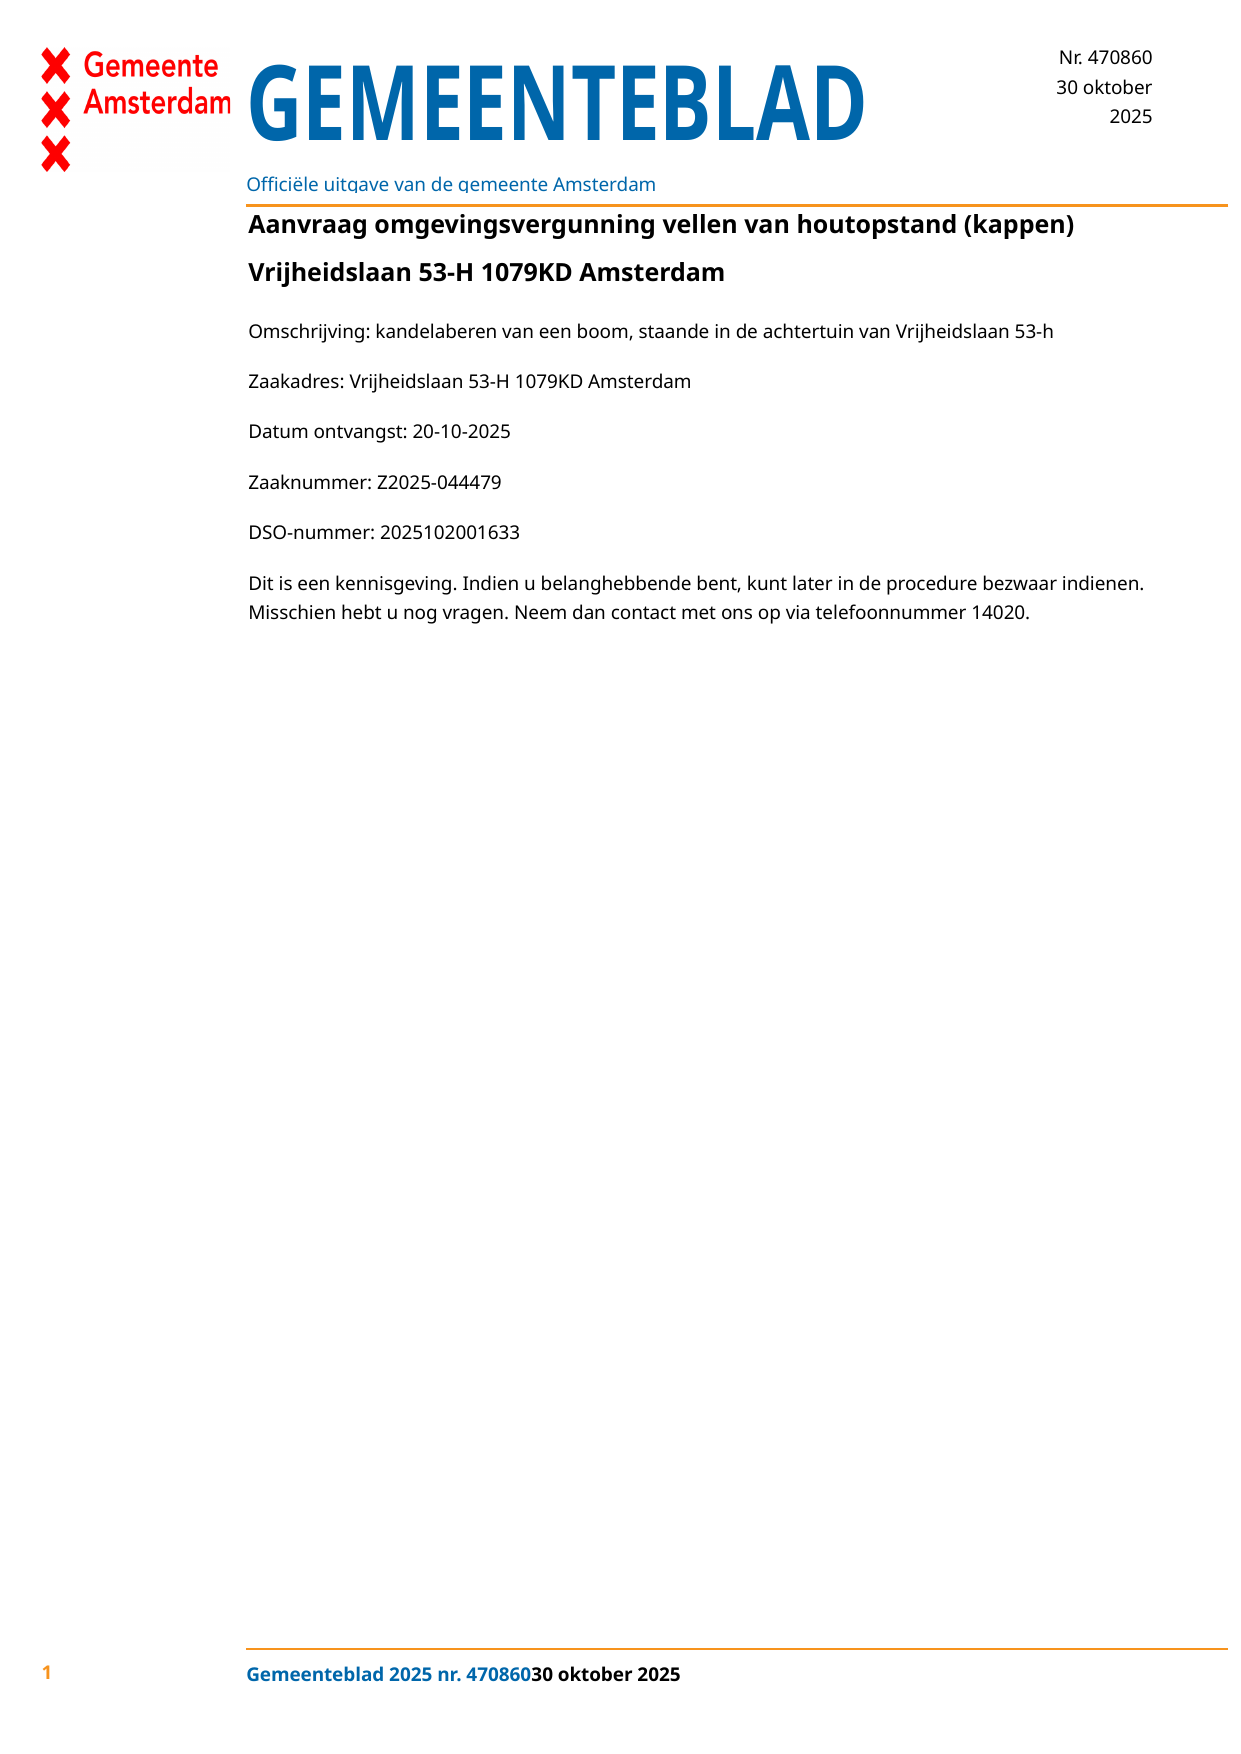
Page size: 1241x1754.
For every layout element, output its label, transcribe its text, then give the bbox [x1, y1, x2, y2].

text Zaaknummer: Z2025-044479 [248, 469, 1152, 495]
text Aanvraag omgevingsvergunning vellen van houtopstand (kappen) Vrijheidslaan 53-H 1079KD Amsterdam [248, 207, 1152, 288]
picture [41, 47, 231, 172]
text Omschrijving: kandelaberen van een boom, staande in de achtertuin van Vrijheidslaan 53-h [248, 318, 1152, 344]
text Dit is een kennisgeving. Indien u belanghebbende bent, kunt later in de procedure bezwaar indienen. Misschien hebt u nog vragen. Neem dan contact met ons op via telefoonnummer 14020. [248, 570, 1152, 625]
text DSO-nummer: 2025102001633 [248, 519, 1152, 545]
text Zaakadres: Vrijheidslaan 53-H 1079KD Amsterdam [248, 368, 1152, 394]
text Datum ontvangst: 20-10-2025 [248, 419, 1152, 444]
